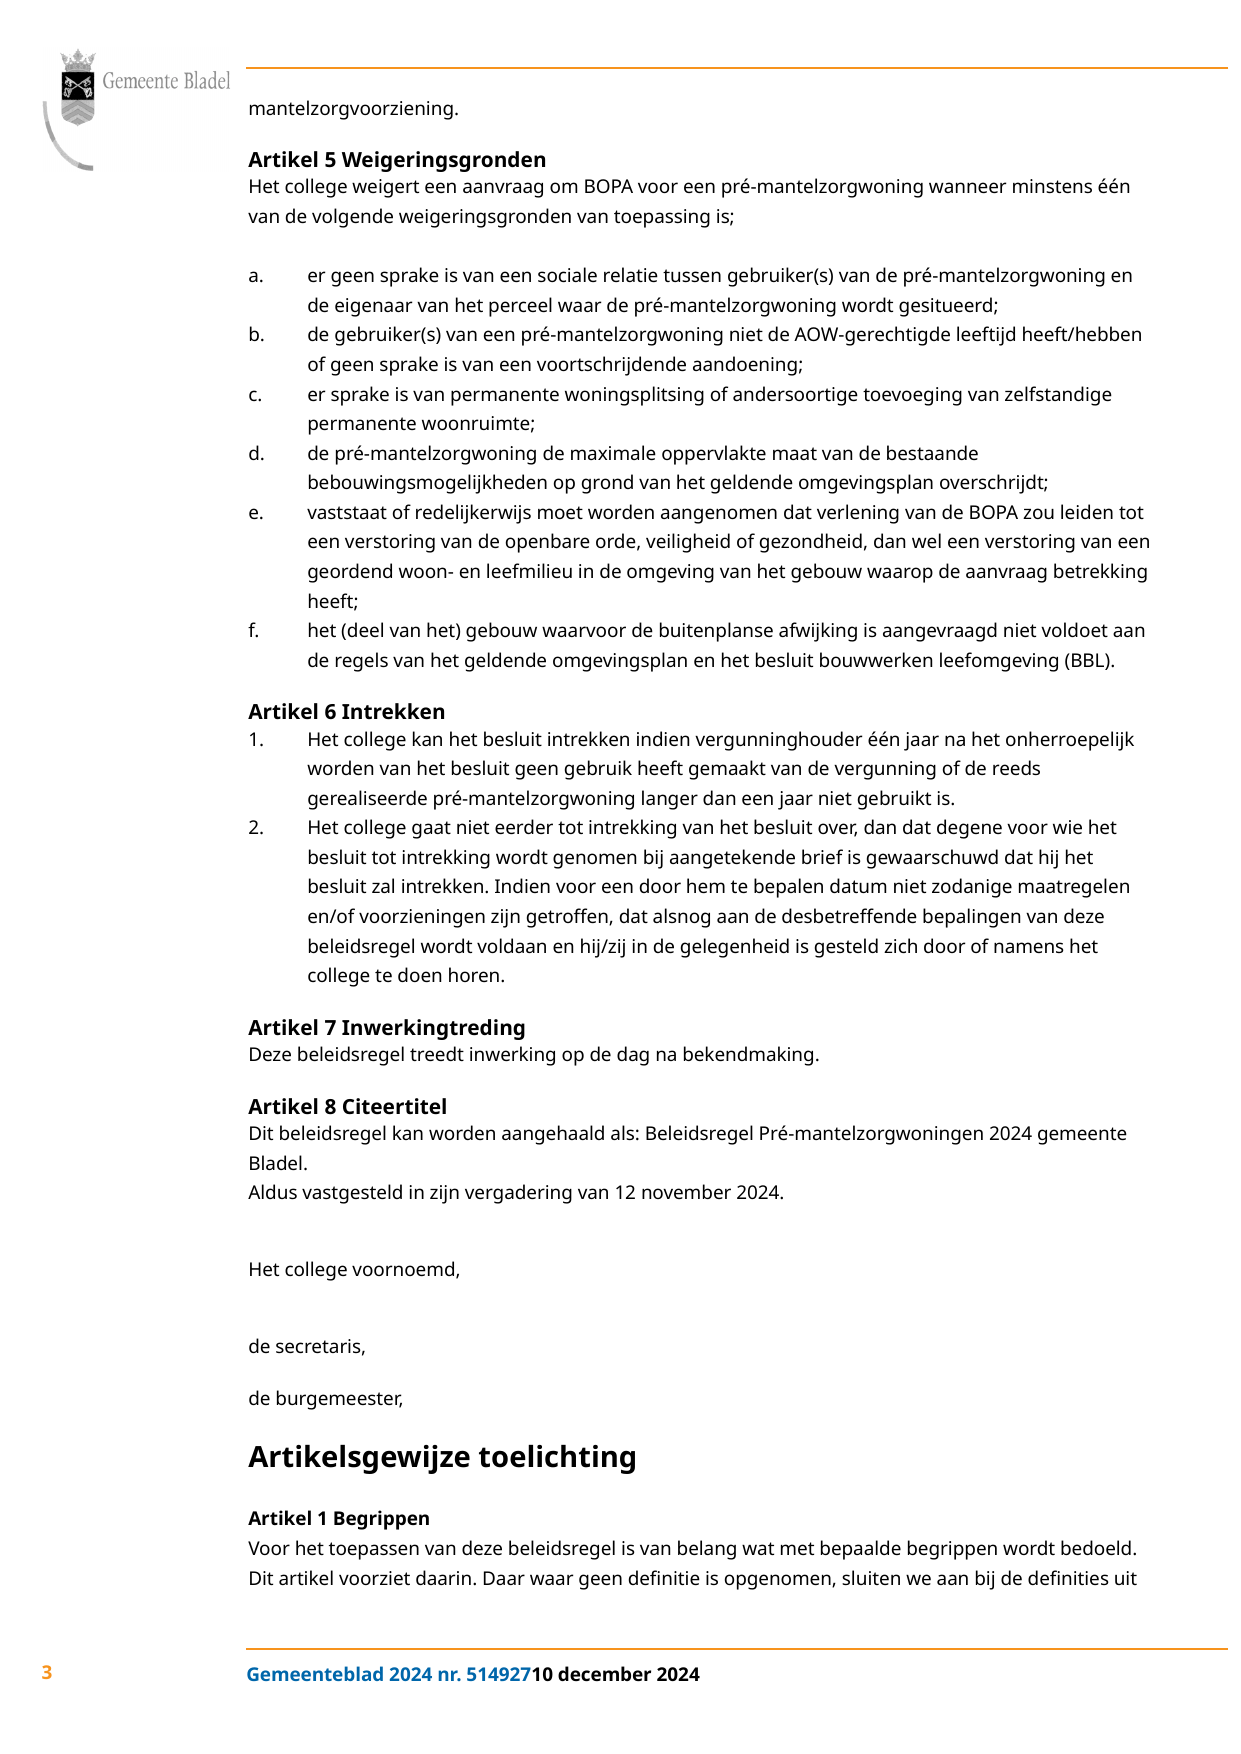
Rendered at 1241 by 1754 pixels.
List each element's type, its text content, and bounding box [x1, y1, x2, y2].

text Dit beleidsregel kan worden aangehaald als: Beleidsregel Pré-mantelzorgwoningen 2024 gemeente Bladel. [248, 1120, 1152, 1176]
list het (deel van het) gebouw waarvoor de buitenplanse afwijking is aangevraagd niet voldoet aan de regels van het geldende omgevingsplan en het besluit bouwwerken leefomgeving (BBL). [248, 617, 1152, 673]
text de burgemeester, [248, 1385, 1152, 1411]
text Artikel 7 Inwerkingtreding [248, 1013, 1152, 1041]
list er sprake is van permanente woningsplitsing of andersoortige toevoeging van zelfstandige permanente woonruimte; [248, 381, 1152, 436]
text Het college voornoemd, [248, 1257, 1152, 1282]
text Het college weigert een aanvraag om BOPA voor een pré-mantelzorgwoning wanneer minstens één van de volgende weigeringsgronden van toepassing is; [248, 174, 1152, 229]
text Artikel 8 Citeertitel [248, 1092, 1152, 1120]
text Artikel 6 Intrekken [248, 697, 1152, 726]
list Het college kan het besluit intrekken indien vergunninghouder één jaar na het onherroepelijk worden van het besluit geen gebruik heeft gemaakt van de vergunning of de reeds gerealiseerde pré-mantelzorgwoning langer dan een jaar niet gebruikt is. [248, 726, 1152, 811]
picture [41, 47, 231, 172]
text Artikel 5 Weigeringsgronden [248, 145, 1152, 174]
text Deze beleidsregel treedt inwerking op de dag na bekendmaking. [248, 1041, 1152, 1067]
list er geen sprake is van een sociale relatie tussen gebruiker(s) van de pré-mantelzorgwoning en de eigenaar van het perceel waar de pré-mantelzorgwoning wordt gesitueerd; [248, 262, 1152, 318]
list Het college gaat niet eerder tot intrekking van het besluit over, dan dat degene voor wie het besluit tot intrekking wordt genomen bij aangetekende brief is gewaarschuwd dat hij het besluit zal intrekken. Indien voor een door hem te bepalen datum niet zodanige maatregelen en/of voorzieningen zijn getroffen, dat alsnog aan de desbetreffende bepalingen van deze beleidsregel wordt voldaan en hij/zij in de gelegenheid is gesteld zich door of namens het college te doen horen. [248, 814, 1152, 988]
text Aldus vastgesteld in zijn vergadering van 12 november 2024. [248, 1179, 1152, 1205]
list de gebruiker(s) van een pré-mantelzorgwoning niet de AOW-gerechtigde leeftijd heeft/hebben of geen sprake is van een voortschrijdende aandoening; [248, 322, 1152, 377]
text mantelzorgvoorziening. [248, 95, 1152, 121]
text Artikelsgewijze toelichting [248, 1437, 1152, 1476]
list vaststaat of redelijkerwijs moet worden aangenomen dat verlening van de BOPA zou leiden tot een verstoring van de openbare orde, veiligheid of gezondheid, dan wel een verstoring van een geordend woon- en leefmilieu in de omgeving van het gebouw waarop de aanvraag betrekking heeft; [248, 499, 1152, 613]
list de pré-mantelzorgwoning de maximale oppervlakte maat van de bestaande bebouwingsmogelijkheden op grond van het geldende omgevingsplan overschrijdt; [248, 440, 1152, 495]
text Artikel 1 Begrippen [248, 1506, 1152, 1531]
text de secretaris, [248, 1334, 1152, 1359]
text Voor het toepassen van deze beleidsregel is van belang wat met bepaalde begrippen wordt bedoeld. Dit artikel voorziet daarin. Daar waar geen definitie is opgenomen, sluiten we aan bij de definities uit [248, 1535, 1152, 1590]
